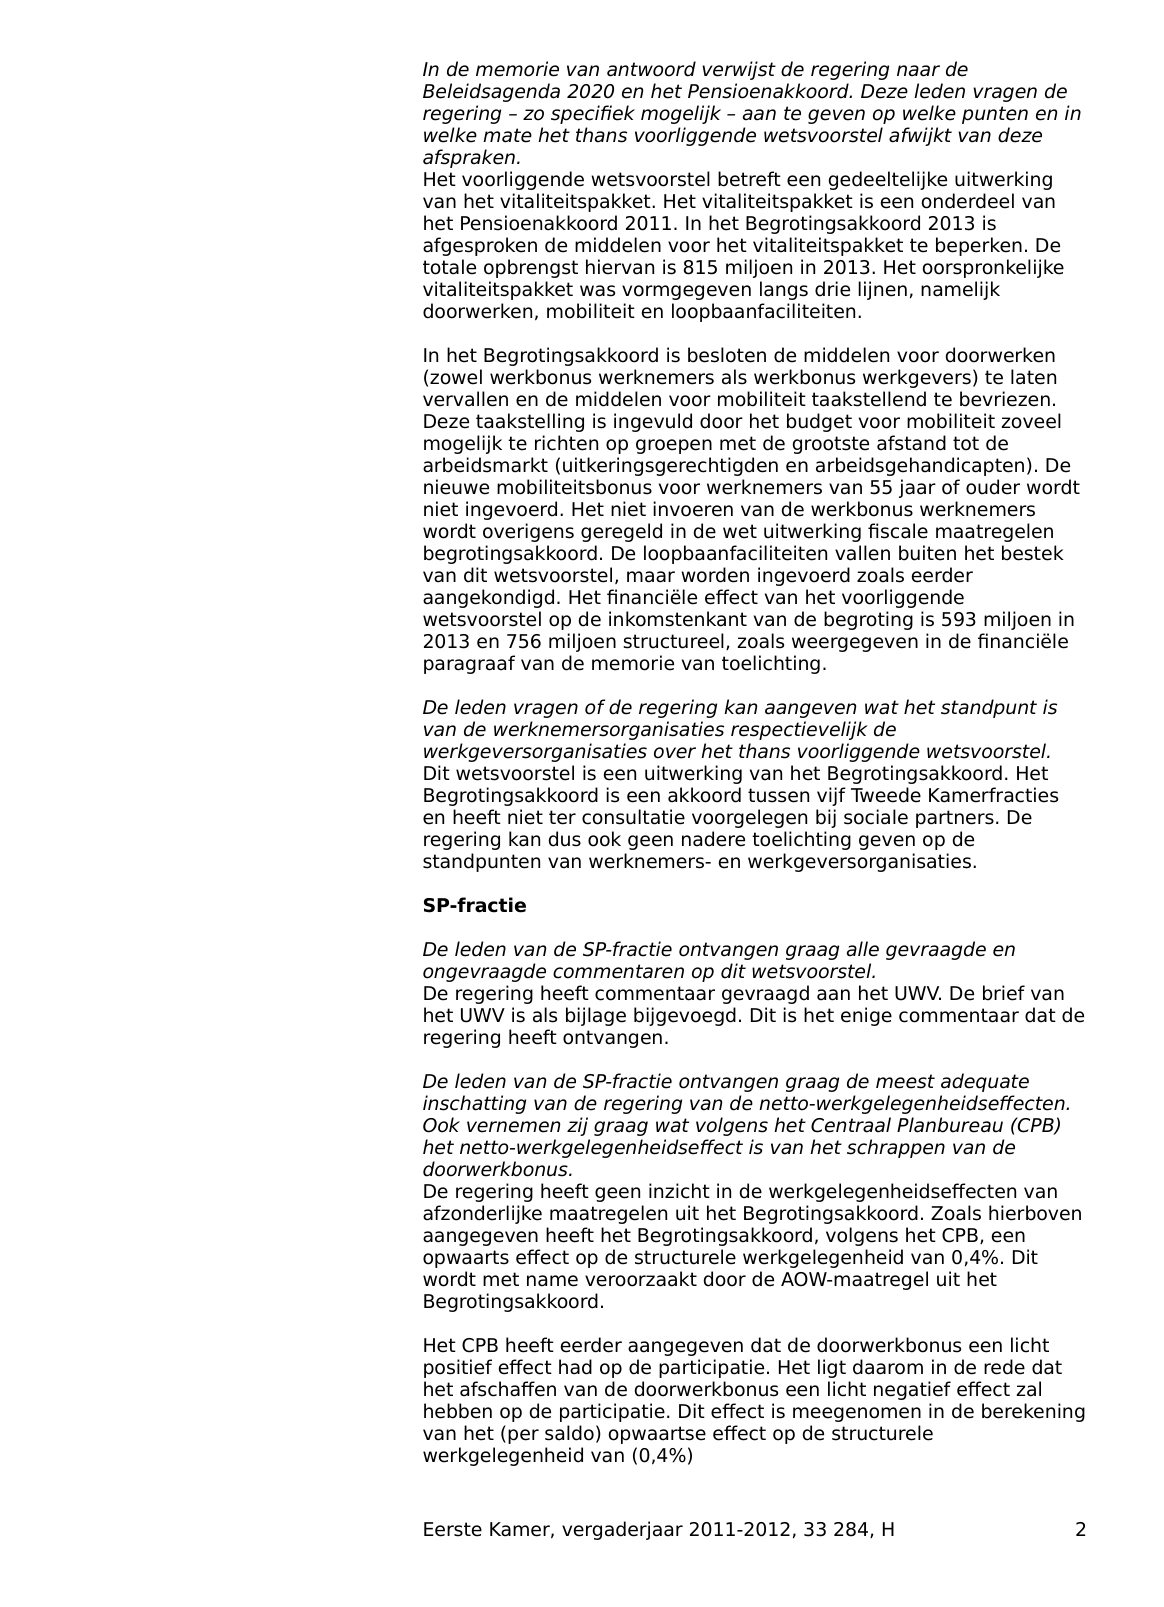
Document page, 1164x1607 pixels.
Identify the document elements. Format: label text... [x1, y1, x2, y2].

text Het CPB heeft eerder aangegeven dat de doorwerkbonus een licht positief effect had op de participatie. Het ligt daarom in de rede dat het afschaffen van de doorwerkbonus een licht negatief effect zal hebben op de participatie. Dit effect is meegenomen in de berekening van het (per saldo) opwaartse effect op de structurele werkgelegenheid van (0,4%) [422, 1335, 1087, 1467]
subtitle SP-fractie [422, 895, 1087, 917]
text De leden vragen of de regering kan aangeven wat het standpunt is van de werknemersorganisaties respectievelijk de werkgeversorganisaties over het thans voorliggende wetsvoorstel. [422, 697, 1087, 763]
text Dit wetsvoorstel is een uitwerking van het Begrotingsakkoord. Het Begrotingsakkoord is een akkoord tussen vijf Tweede Kamerfracties en heeft niet ter consultatie voorgelegen bij sociale partners. De regering kan dus ook geen nadere toelichting geven op de standpunten van werknemers- en werkgeversorganisaties. [422, 763, 1087, 873]
text Het voorliggende wetsvoorstel betreft een gedeeltelijke uitwerking van het vitaliteitspakket. Het vitaliteitspakket is een onderdeel van het Pensioenakkoord 2011. In het Begrotingsakkoord 2013 is afgesproken de middelen voor het vitaliteitspakket te beperken. De totale opbrengst hiervan is 815 miljoen in 2013. Het oorspronkelijke vitaliteitspakket was vormgegeven langs drie lijnen, namelijk doorwerken, mobiliteit en loopbaanfaciliteiten. [422, 169, 1087, 323]
text In de memorie van antwoord verwijst de regering naar de Beleidsagenda 2020 en het Pensioenakkoord. Deze leden vragen de regering – zo specifiek mogelijk – aan te geven op welke punten en in welke mate het thans voorliggende wetsvoorstel afwijkt van deze afspraken. [422, 59, 1087, 169]
text De leden van de SP-fractie ontvangen graag de meest adequate inschatting van de regering van de netto-werkgelegenheidseffecten. Ook vernemen zij graag wat volgens het Centraal Planbureau (CPB) het netto-werkgelegenheidseffect is van het schrappen van de doorwerkbonus. [422, 1071, 1087, 1181]
text De regering heeft commentaar gevraagd aan het UWV. De brief van het UWV is als bijlage bijgevoegd. Dit is het enige commentaar dat de regering heeft ontvangen. [422, 983, 1087, 1049]
text In het Begrotingsakkoord is besloten de middelen voor doorwerken (zowel werkbonus werknemers als werkbonus werkgevers) te laten vervallen en de middelen voor mobiliteit taakstellend te bevriezen. Deze taakstelling is ingevuld door het budget voor mobiliteit zoveel mogelijk te richten op groepen met de grootste afstand tot de arbeidsmarkt (uitkeringsgerechtigden en arbeidsgehandicapten). De nieuwe mobiliteitsbonus voor werknemers van 55 jaar of ouder wordt niet ingevoerd. Het niet invoeren van de werkbonus werknemers wordt overigens geregeld in de wet uitwerking fiscale maatregelen begrotingsakkoord. De loopbaanfaciliteiten vallen buiten het bestek van dit wetsvoorstel, maar worden ingevoerd zoals eerder aangekondigd. Het financiële effect van het voorliggende wetsvoorstel op de inkomstenkant van de begroting is 593 miljoen in 2013 en 756 miljoen structureel, zoals weergegeven in de financiële paragraaf van de memorie van toelichting. [422, 345, 1087, 675]
text De leden van de SP-fractie ontvangen graag alle gevraagde en ongevraagde commentaren op dit wetsvoorstel. [422, 939, 1087, 983]
text De regering heeft geen inzicht in de werkgelegenheidseffecten van afzonderlijke maatregelen uit het Begrotingsakkoord. Zoals hierboven aangegeven heeft het Begrotingsakkoord, volgens het CPB, een opwaarts effect op de structurele werkgelegenheid van 0,4%. Dit wordt met name veroorzaakt door de AOW-maatregel uit het Begrotingsakkoord. [422, 1181, 1087, 1313]
